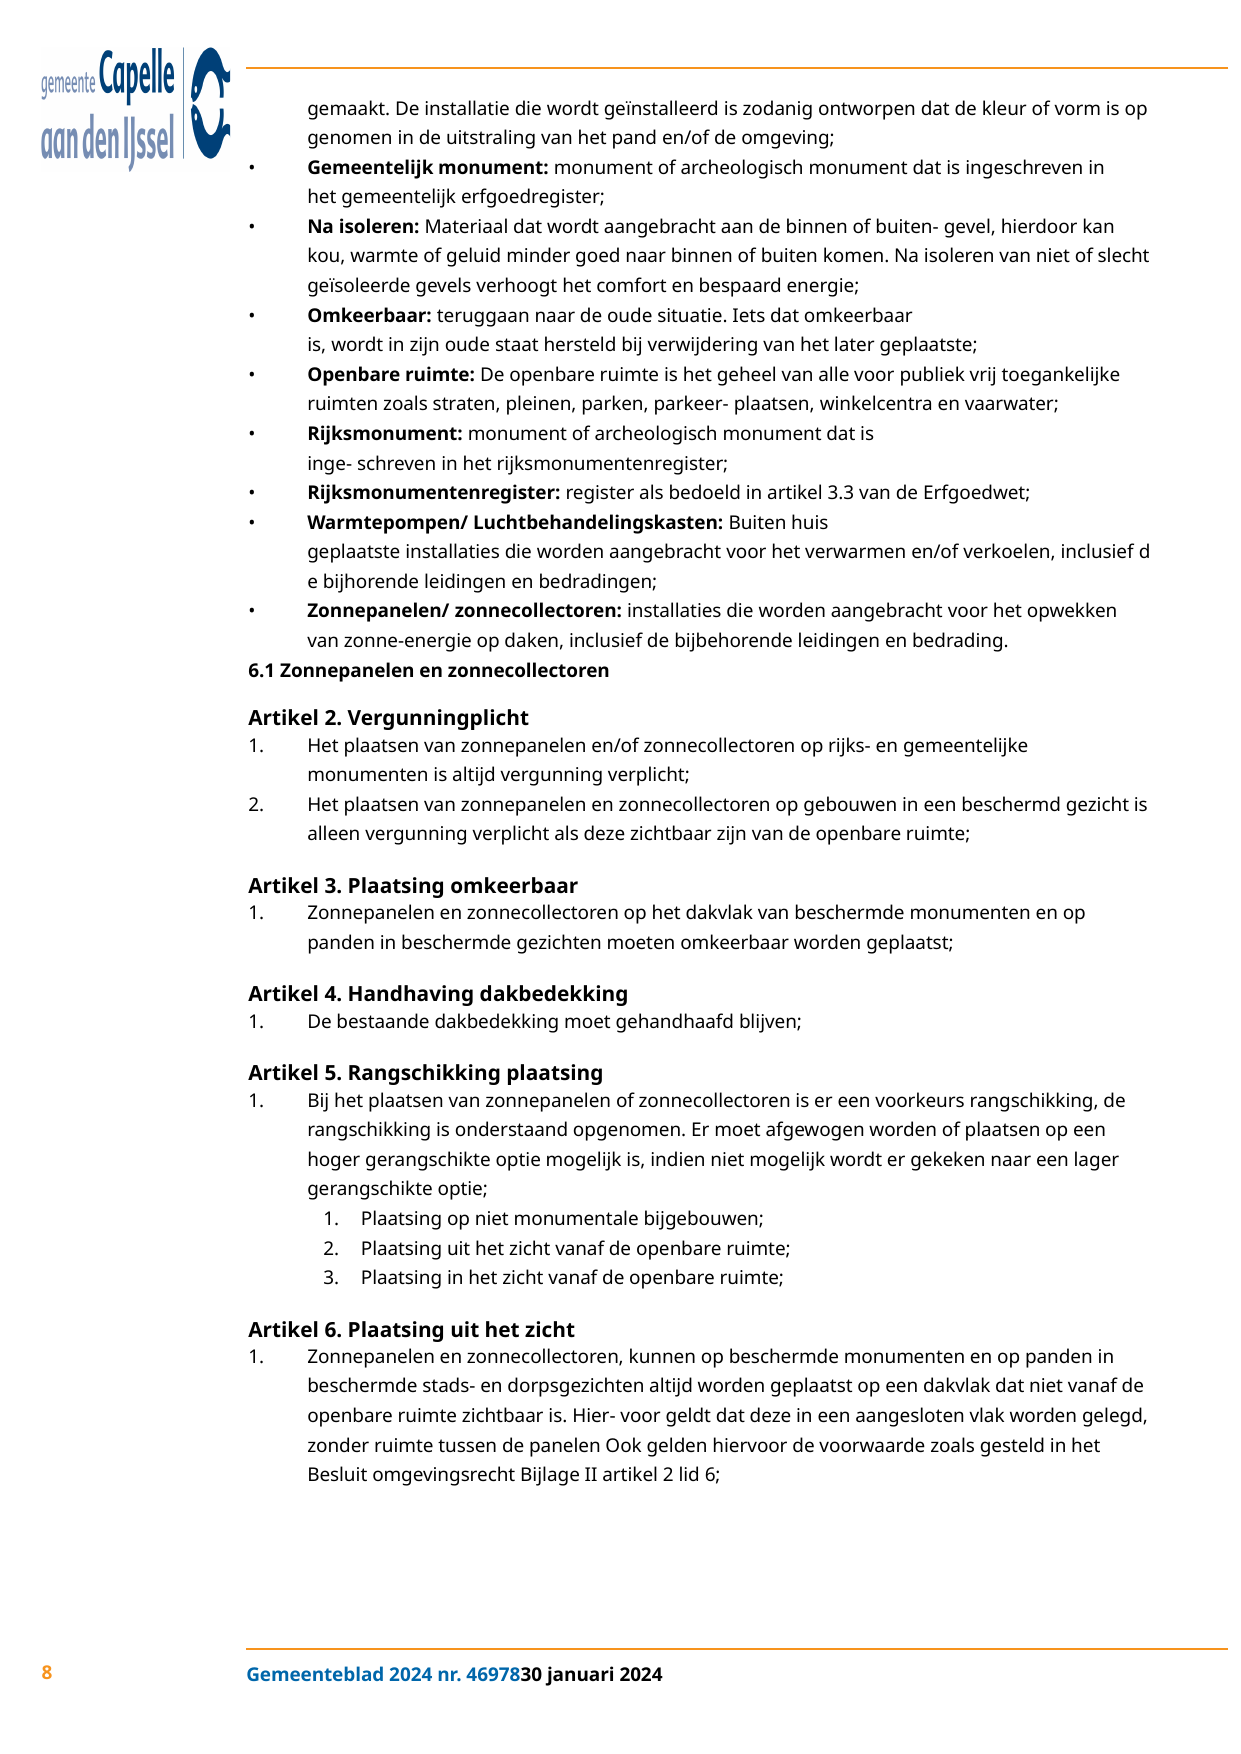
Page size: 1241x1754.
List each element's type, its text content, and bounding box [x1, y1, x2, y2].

list Na isoleren: Materiaal dat wordt aangebracht aan de binnen of buiten- gevel, hierdoor kan kou, warmte of geluid minder goed naar binnen of buiten komen. Na isoleren van niet of slecht geïsoleerde gevels verhoogt het comfort en bespaard energie; [248, 213, 1152, 298]
list Zonnepanelen en zonnecollectoren op het dakvlak van beschermde monumenten en op panden in beschermde gezichten moeten omkeerbaar worden geplaatst; [248, 899, 1152, 955]
list Rijksmonumentenregister: register als bedoeld in artikel 3.3 van de Erfgoedwet; [248, 479, 1152, 505]
list Plaatsing in het zicht vanaf de openbare ruimte; [323, 1264, 1152, 1290]
picture [41, 47, 231, 172]
list Rijksmonument: monument of archeologisch monument dat is inge- schreven in het rijksmonumentenregister; [248, 420, 1152, 476]
text Artikel 4. Handhaving dakbedekking [248, 979, 1152, 1008]
list Het plaatsen van zonnepanelen en/of zonnecollectoren op rijks- en gemeentelijke monumenten is altijd vergunning verplicht; [248, 732, 1152, 787]
text Artikel 2. Vergunningplicht [248, 703, 1152, 732]
list Het plaatsen van zonnepanelen en zonnecollectoren op gebouwen in een beschermd gezicht is alleen vergunning verplicht als deze zichtbaar zijn van de openbare ruimte; [248, 791, 1152, 846]
list Zonnepanelen en zonnecollectoren, kunnen op beschermde monumenten en op panden in beschermde stads- en dorpsgezichten altijd worden geplaatst op een dakvlak dat niet vanaf de openbare ruimte zichtbaar is. Hier- voor geldt dat deze in een aangesloten vlak worden gelegd, zonder ruimte tussen de panelen Ook gelden hiervoor de voorwaarde zoals gesteld in het Besluit omgevingsrecht Bijlage II artikel 2 lid 6; [248, 1343, 1152, 1487]
list Bij het plaatsen van zonnepanelen of zonnecollectoren is er een voorkeurs rangschikking, de rangschikking is onderstaand opgenomen. Er moet afgewogen worden of plaatsen op een hoger gerangschikte optie mogelijk is, indien niet mogelijk wordt er gekeken naar een lager gerangschikte optie; [248, 1087, 1152, 1201]
text Artikel 6. Plaatsing uit het zicht [248, 1315, 1152, 1343]
list gemaakt. De installatie die wordt geïnstalleerd is zodanig ontworpen dat de kleur of vorm is opgenomen in de uitstraling van het pand en/of de omgeving; [248, 95, 1152, 150]
list Plaatsing uit het zicht vanaf de openbare ruimte; [323, 1235, 1152, 1260]
list De bestaande dakbedekking moet gehandhaafd blijven; [248, 1008, 1152, 1034]
text Artikel 3. Plaatsing omkeerbaar [248, 871, 1152, 899]
list Gemeentelijk monument: monument of archeologisch monument dat is ingeschreven in het gemeentelijk erfgoedregister; [248, 154, 1152, 209]
text Artikel 5. Rangschikking plaatsing [248, 1058, 1152, 1087]
list Omkeerbaar: teruggaan naar de oude situatie. Iets dat omkeerbaar is, wordt in zijn oude staat hersteld bij verwijdering van het later geplaatste; [248, 302, 1152, 357]
list Warmtepompen/ Luchtbehandelingskasten: Buiten huis geplaatste installaties die worden aangebracht voor het verwarmen en/of verkoelen, inclusief de bijhorende leidingen en bedradingen; [248, 509, 1152, 594]
list Openbare ruimte: De openbare ruimte is het geheel van alle voor publiek vrij toegankelijke ruimten zoals straten, pleinen, parken, parkeer- plaatsen, winkelcentra en vaarwater; [248, 361, 1152, 416]
list Plaatsing op niet monumentale bijgebouwen; [323, 1205, 1152, 1231]
text 6.1 Zonnepanelen en zonnecollectoren [248, 657, 1152, 683]
list Zonnepanelen/ zonnecollectoren: installaties die worden aangebracht voor het opwekken van zonne-energie op daken, inclusief de bijbehorende leidingen en bedrading. [248, 598, 1152, 653]
